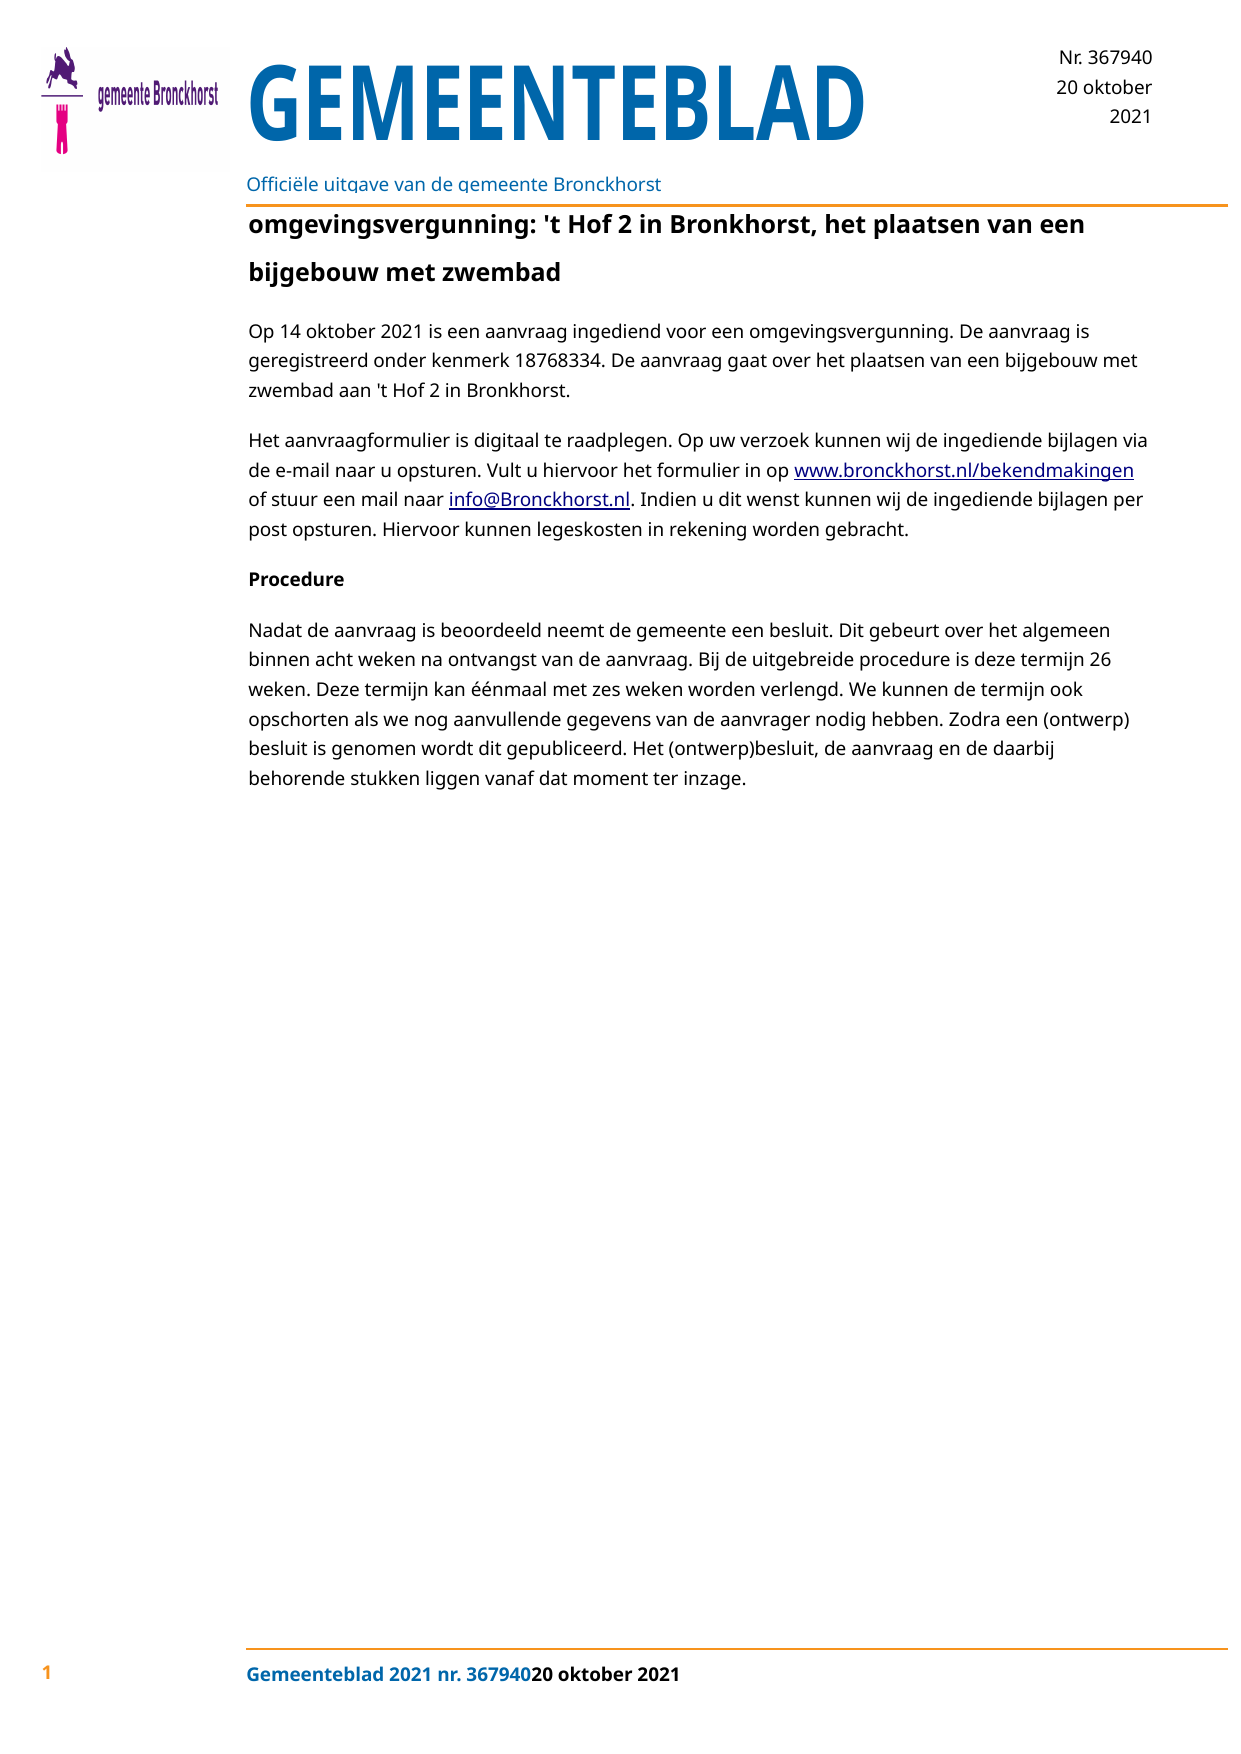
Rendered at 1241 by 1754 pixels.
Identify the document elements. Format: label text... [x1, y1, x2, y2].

text Procedure [248, 567, 1152, 592]
text omgevingsvergunning: 't Hof 2 in Bronkhorst, het plaatsen van een bijgebouw met zwembad [248, 207, 1152, 288]
text Nadat de aanvraag is beoordeeld neemt de gemeente een besluit. Dit gebeurt over het algemeen binnen acht weken na ontvangst van de aanvraag. Bij de uitgebreide procedure is deze termijn 26 weken. Deze termijn kan éénmaal met zes weken worden verlengd. We kunnen de termijn ook opschorten als we nog aanvullende gegevens van de aanvrager nodig hebben. Zodra een (ontwerp) besluit is genomen wordt dit gepubliceerd. Het (ontwerp)besluit, de aanvraag en de daarbij behorende stukken liggen vanaf dat moment ter inzage. [248, 617, 1152, 791]
text Het aanvraagformulier is digitaal te raadplegen. Op uw verzoek kunnen wij de ingediende bijlagen via de e-mail naar u opsturen. Vult u hiervoor het formulier in op www.bronckhorst.nl/bekendmakingen of stuur een mail naar info@Bronckhorst.nl. Indien u dit wenst kunnen wij de ingediende bijlagen per post opsturen. Hiervoor kunnen legeskosten in rekening worden gebracht. [248, 427, 1152, 542]
picture [41, 47, 231, 172]
text Op 14 oktober 2021 is een aanvraag ingediend voor een omgevingsvergunning. De aanvraag is geregistreerd onder kenmerk 18768334. De aanvraag gaat over het plaatsen van een bijgebouw met zwembad aan 't Hof 2 in Bronkhorst. [248, 318, 1152, 403]
